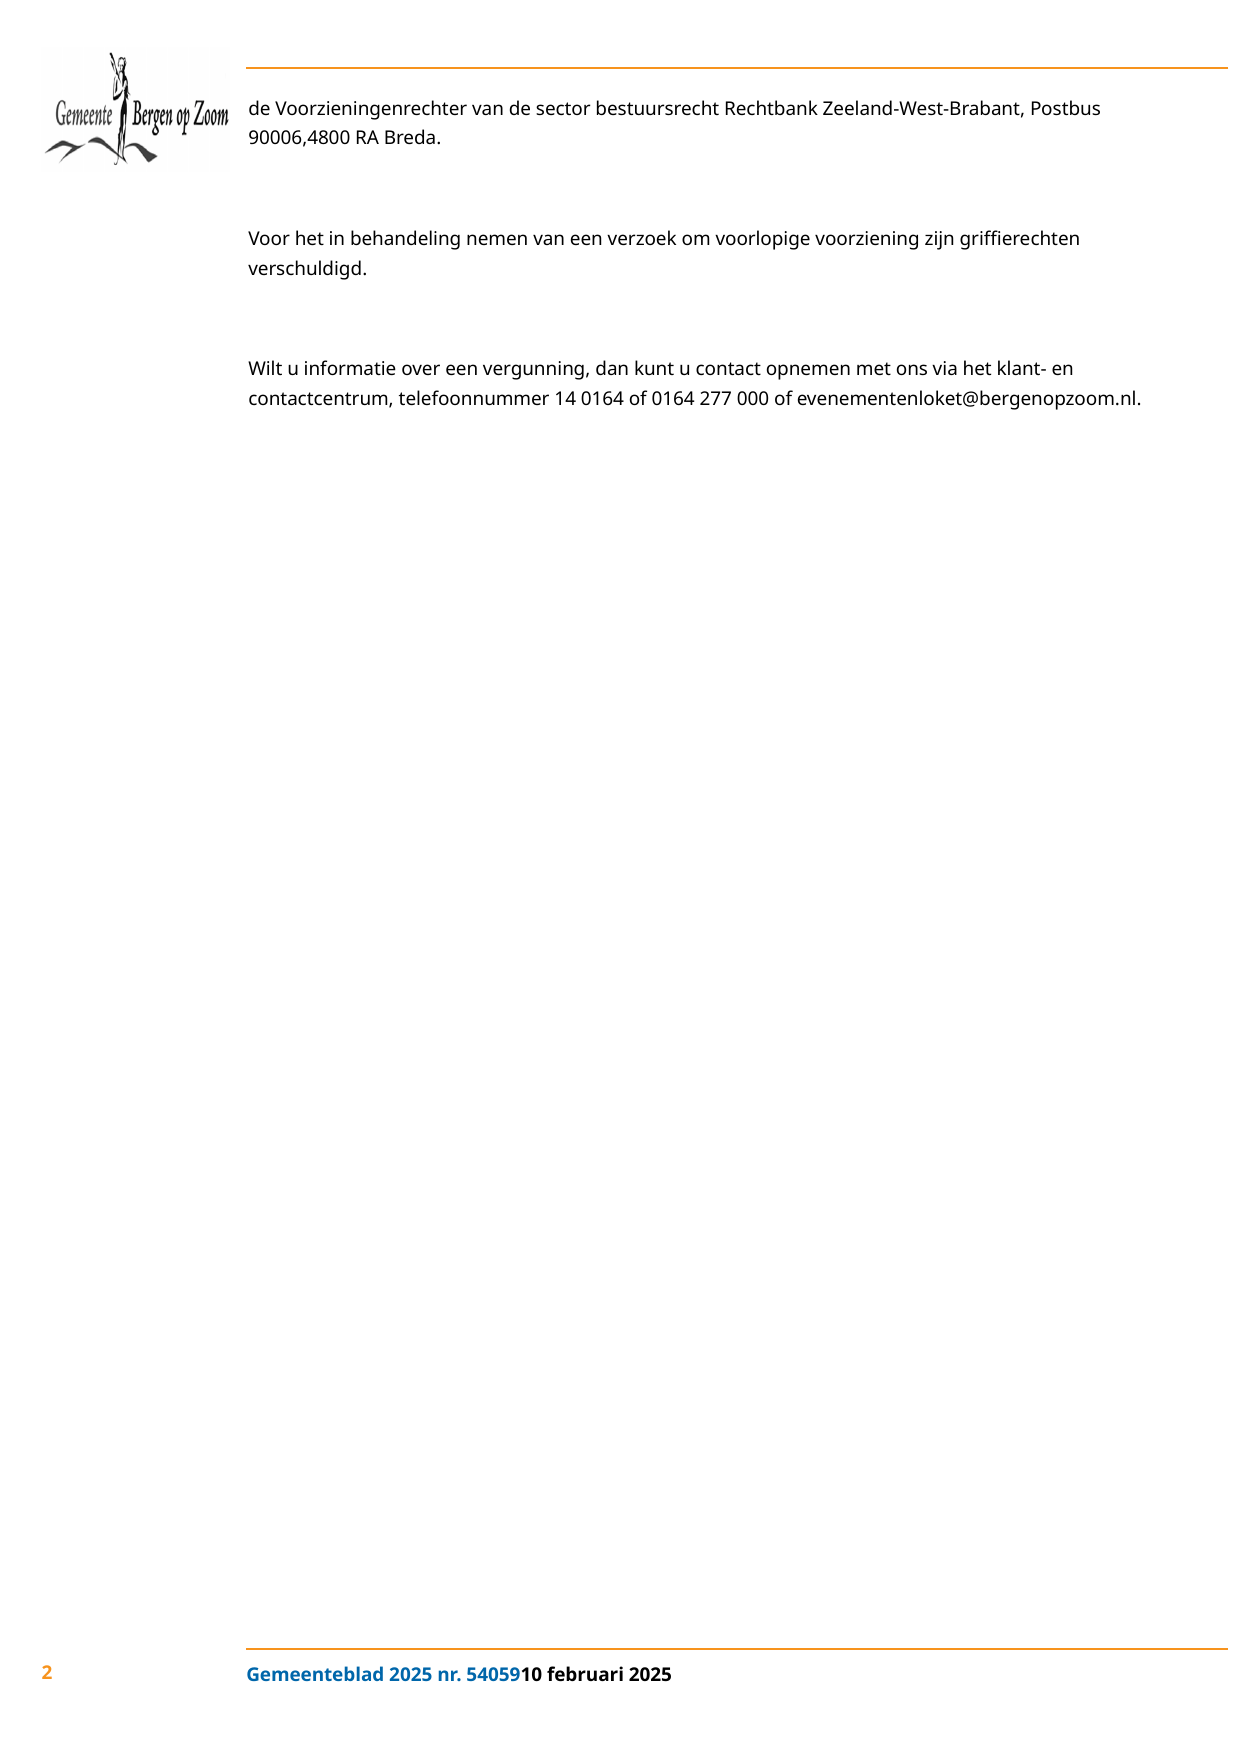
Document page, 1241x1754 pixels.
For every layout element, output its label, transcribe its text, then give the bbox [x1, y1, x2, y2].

text Voor het in behandeling nemen van een verzoek om voorlopige voorziening zijn griffierechten verschuldigd. [248, 225, 1152, 281]
text de Voorzieningenrechter van de sector bestuursrecht Rechtbank Zeeland-West-Brabant, Postbus 90006,4800 RA Breda. [248, 95, 1152, 150]
picture [41, 47, 231, 172]
text Wilt u informatie over een vergunning, dan kunt u contact opnemen met ons via het klant- en contactcentrum, telefoonnummer 14 0164 of 0164 277 000 of evenementenloket@bergenopzoom.nl. [248, 356, 1152, 411]
